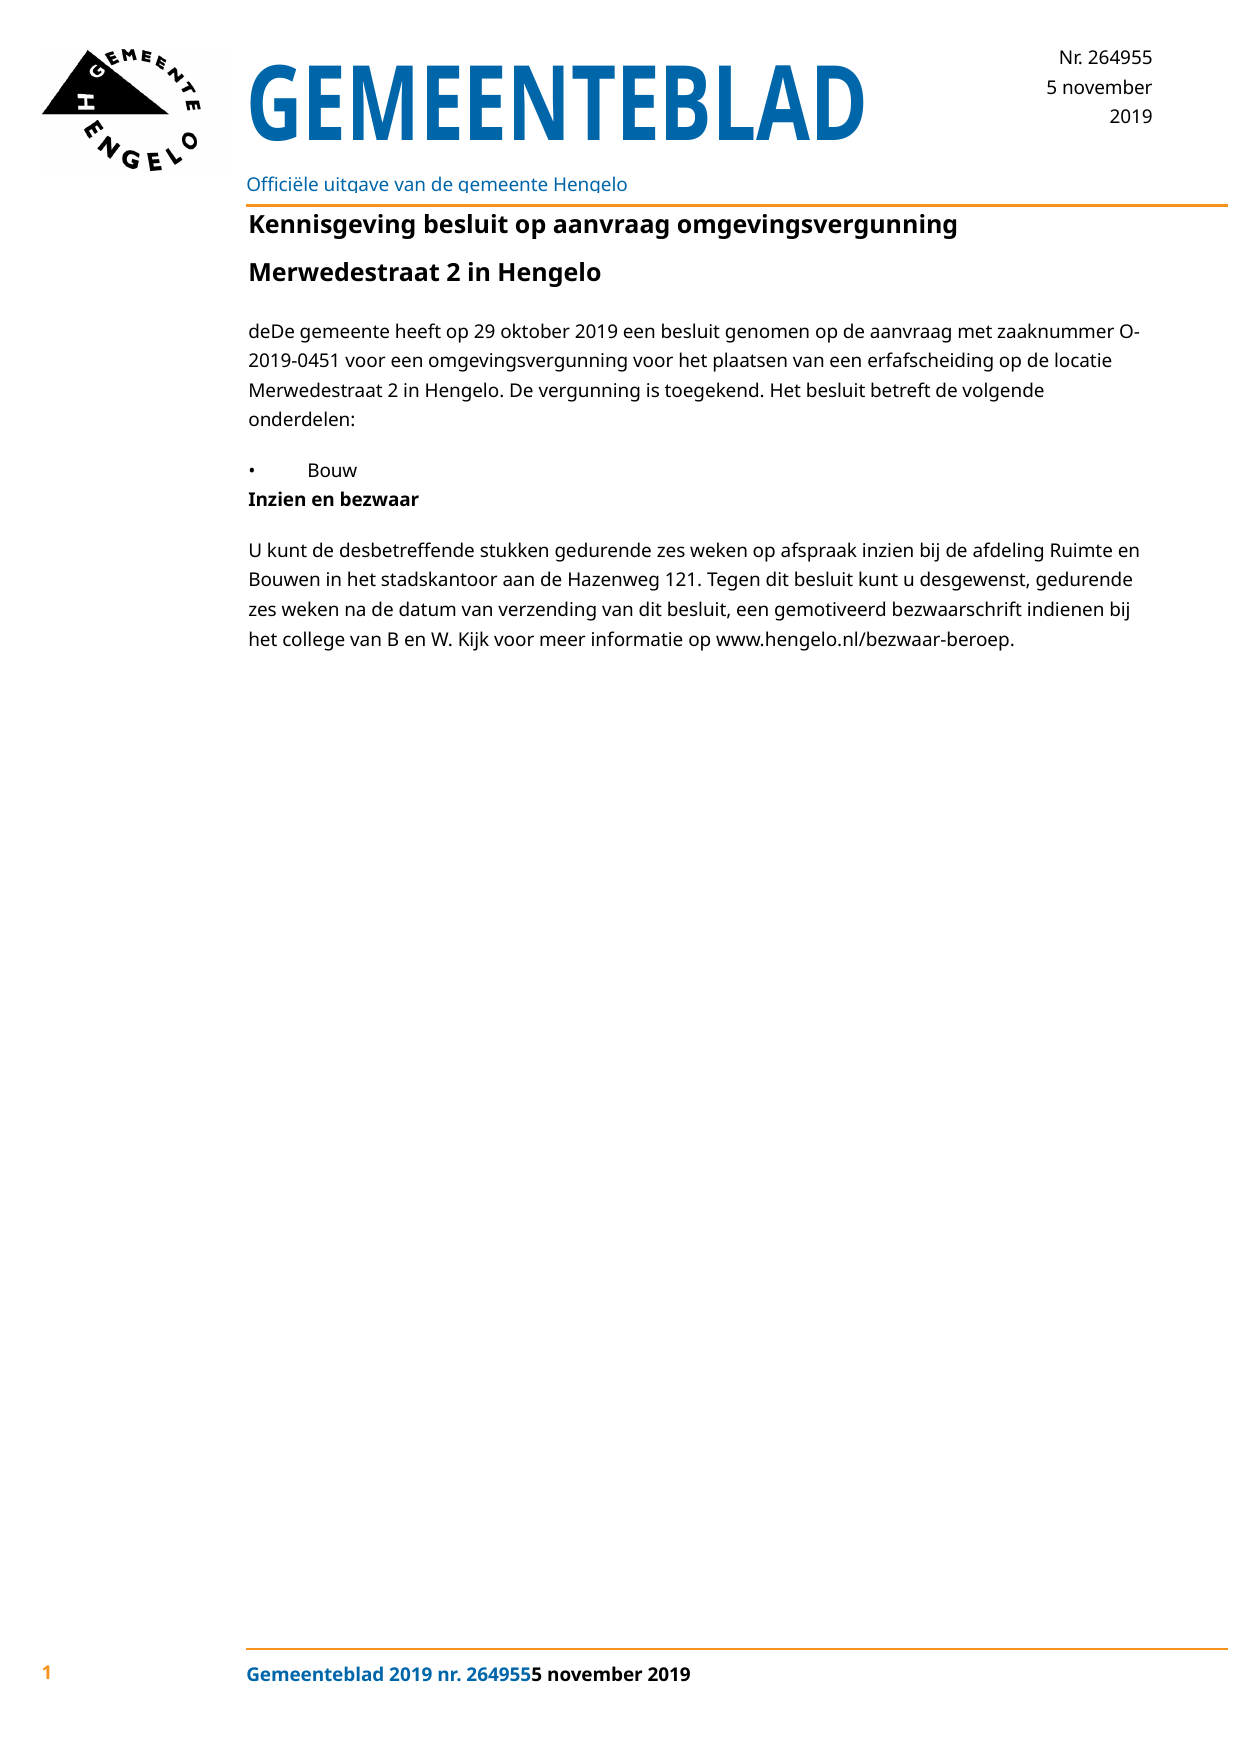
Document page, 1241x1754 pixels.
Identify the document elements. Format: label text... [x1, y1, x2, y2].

text Inzien en bezwaar [248, 487, 1152, 512]
list Bouw [248, 457, 1152, 483]
text deDe gemeente heeft op 29 oktober 2019 een besluit genomen op de aanvraag met zaaknummer O-2019-0451 voor een omgevingsvergunning voor het plaatsen van een erfafscheiding op de locatie Merwedestraat 2 in Hengelo. De vergunning is toegekend. Het besluit betreft de volgende onderdelen: [248, 318, 1152, 432]
text U kunt de desbetreffende stukken gedurende zes weken op afspraak inzien bij de afdeling Ruimte en Bouwen in het stadskantoor aan de Hazenweg 121. Tegen dit besluit kunt u desgewenst, gedurende zes weken na de datum van verzending van dit besluit, een gemotiveerd bezwaarschrift indienen bij het college van B en W. Kijk voor meer informatie op www.hengelo.nl/bezwaar-beroep. [248, 537, 1152, 652]
text Kennisgeving besluit op aanvraag omgevingsvergunning Merwedestraat 2 in Hengelo [248, 207, 1152, 288]
picture [41, 47, 231, 172]
